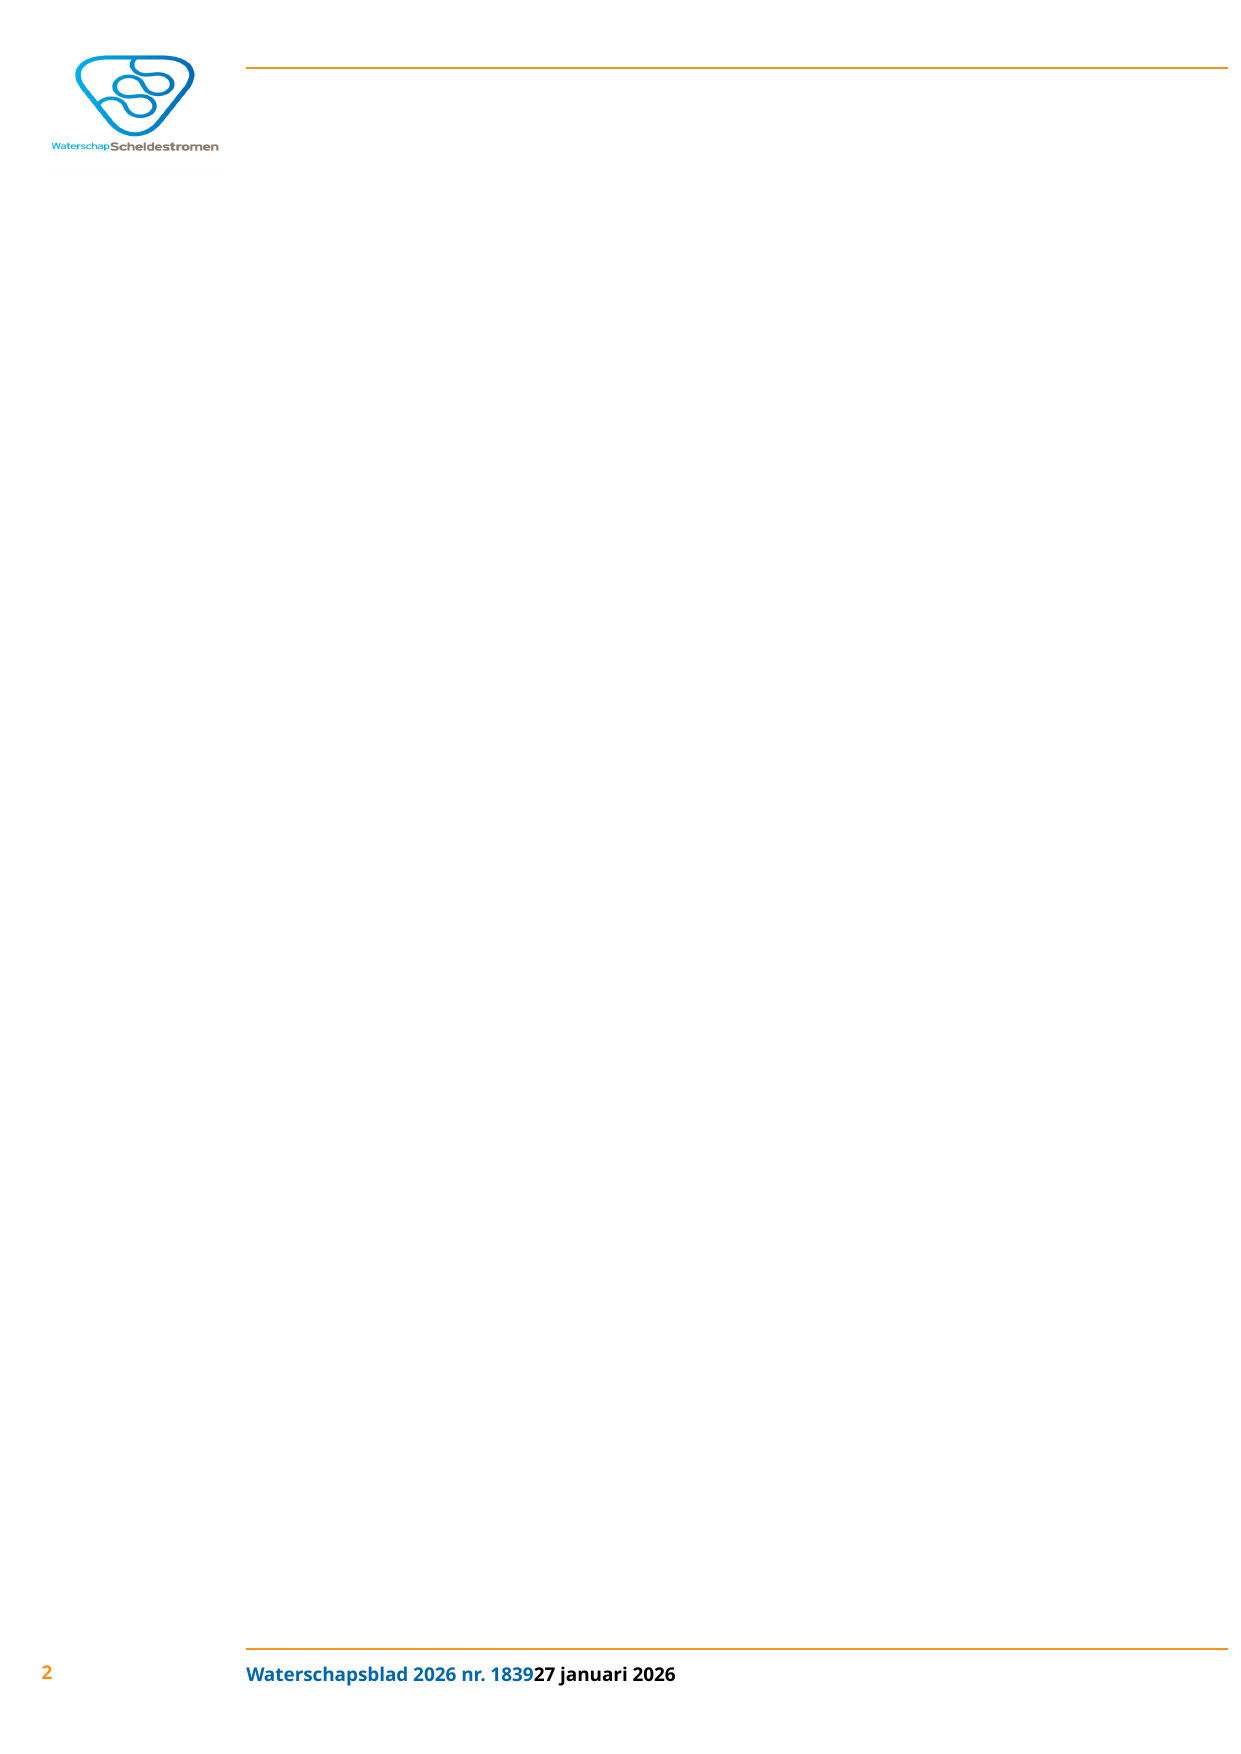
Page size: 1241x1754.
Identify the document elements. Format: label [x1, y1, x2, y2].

picture [41, 47, 231, 172]
